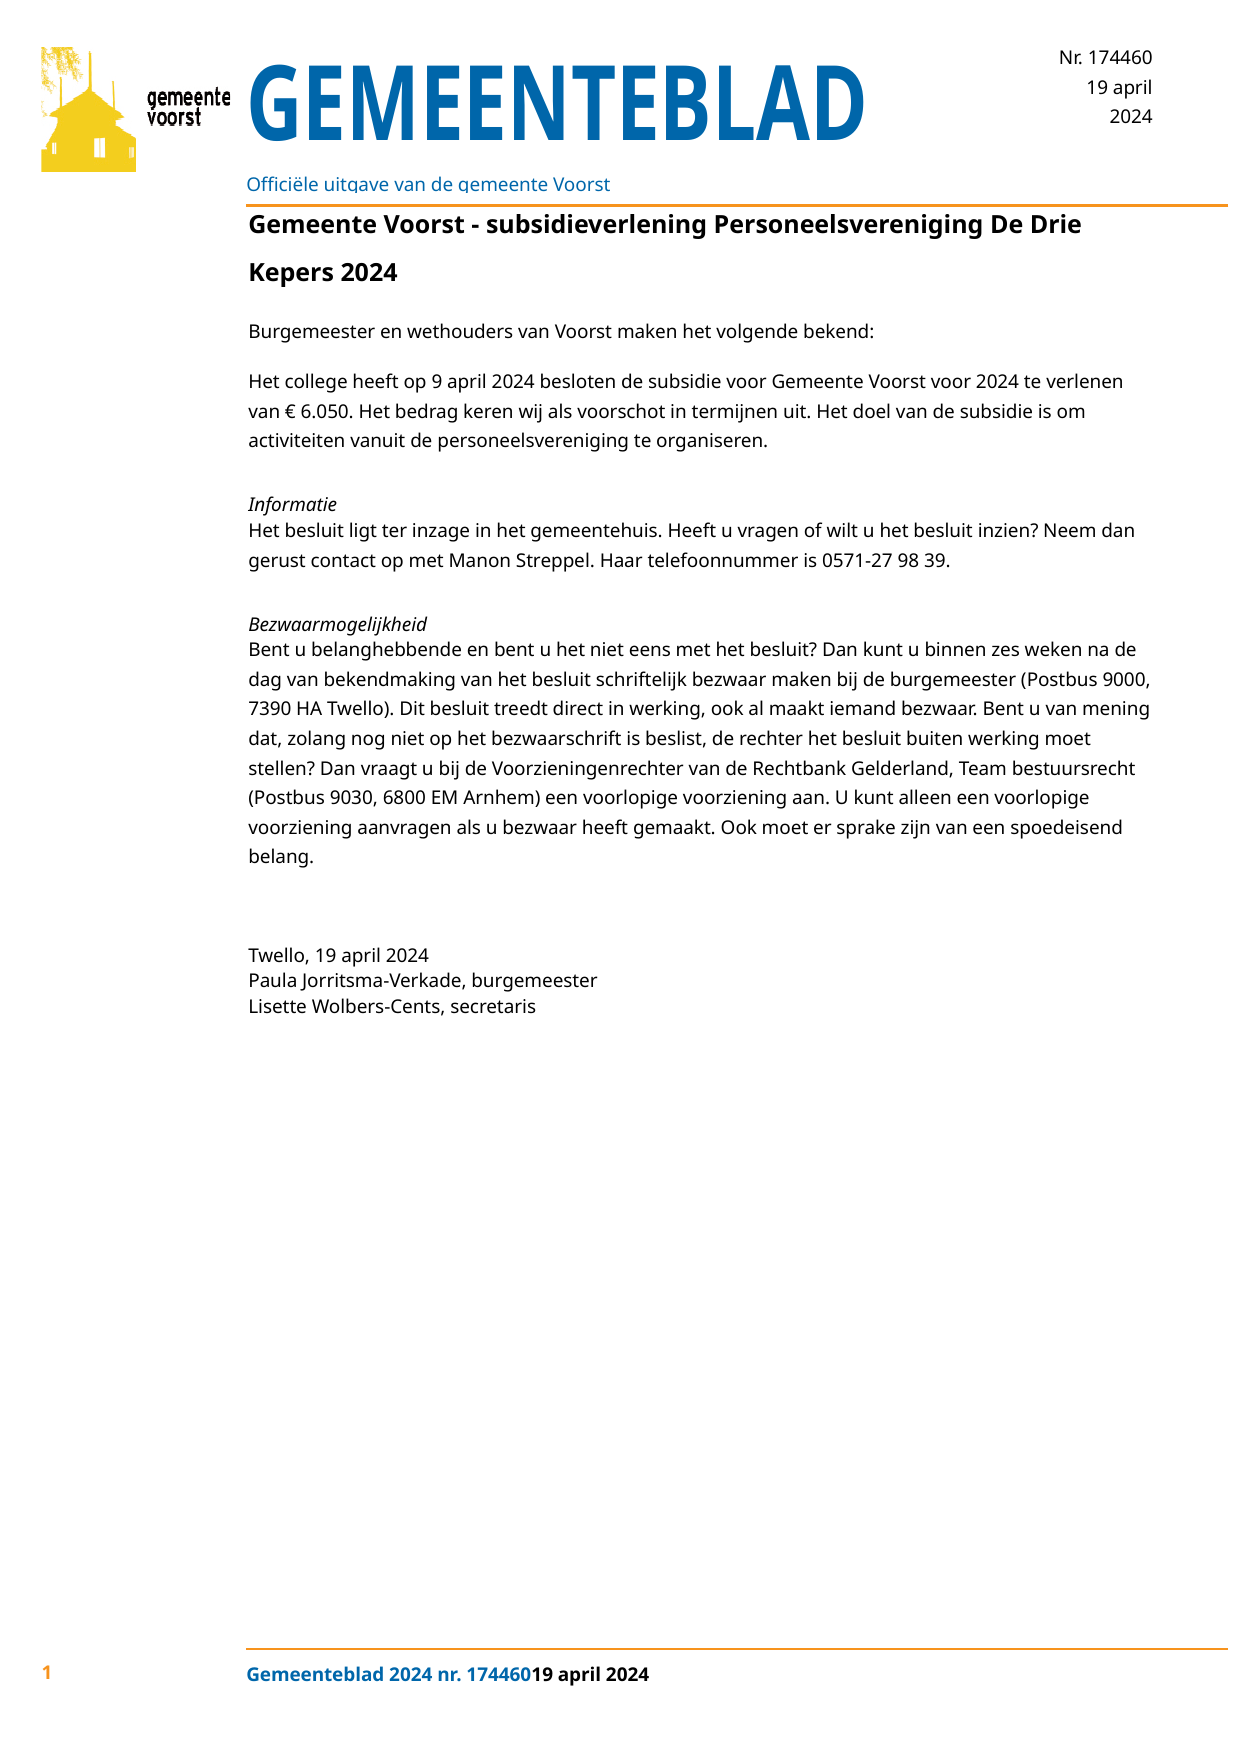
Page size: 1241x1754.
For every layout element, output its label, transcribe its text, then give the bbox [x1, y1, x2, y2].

text Bezwaarmogelijkheid [248, 611, 1152, 636]
text Het college heeft op 9 april 2024 besloten de subsidie voor Gemeente Voorst voor 2024 te verlenen van € 6.050. Het bedrag keren wij als voorschot in termijnen uit. Het doel van de subsidie is om activiteiten vanuit de personeelsvereniging te organiseren. [248, 368, 1152, 453]
picture [41, 47, 231, 172]
text Het besluit ligt ter inzage in het gemeentehuis. Heeft u vragen of wilt u het besluit inzien? Neem dan gerust contact op met Manon Streppel. Haar telefoonnummer is 0571-27 98 39. [248, 517, 1152, 572]
text Bent u belanghebbende en bent u het niet eens met het besluit? Dan kunt u binnen zes weken na de dag van bekendmaking van het besluit schriftelijk bezwaar maken bij de burgemeester (Postbus 9000, 7390 HA Twello). Dit besluit treedt direct in werking, ook al maakt iemand bezwaar. Bent u van mening dat, zolang nog niet op het bezwaarschrift is beslist, de rechter het besluit buiten werking moet stellen? Dan vraagt u bij de Voorzieningenrechter van de Rechtbank Gelderland, Team bestuursrecht (Postbus 9030, 6800 EM Arnhem) een voorlopige voorziening aan. U kunt alleen een voorlopige voorziening aanvragen als u bezwaar heeft gemaakt. Ook moet er sprake zijn van een spoedeisend belang. [248, 636, 1152, 869]
text Paula Jorritsma-Verkade, burgemeester [248, 967, 1152, 993]
text Burgemeester en wethouders van Voorst maken het volgende bekend: [248, 318, 1152, 344]
text Twello, 19 april 2024 [248, 942, 1152, 967]
text Lisette Wolbers-Cents, secretaris [248, 993, 1152, 1019]
text Gemeente Voorst - subsidieverlening Personeelsvereniging De Drie Kepers 2024 [248, 207, 1152, 288]
text Informatie [248, 491, 1152, 517]
